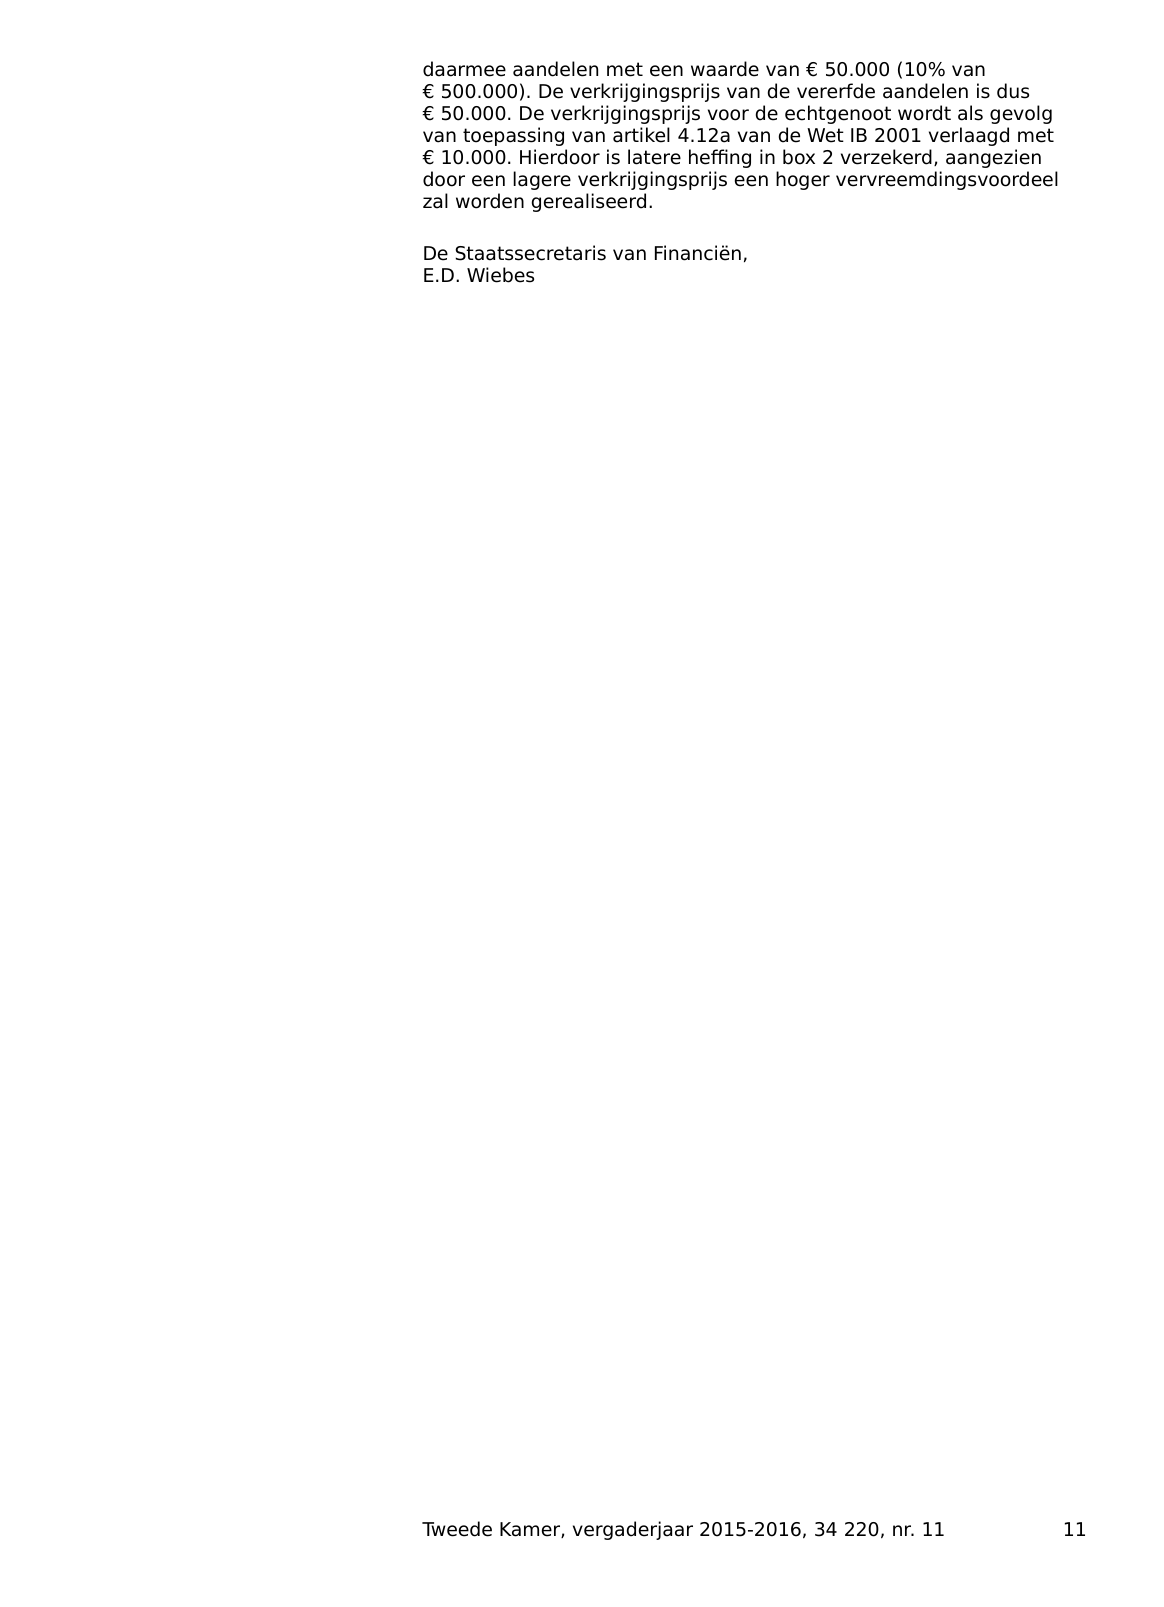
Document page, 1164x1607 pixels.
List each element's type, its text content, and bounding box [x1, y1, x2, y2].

text De Staatssecretaris van Financiën, E.D. Wiebes [422, 243, 1087, 287]
text daarmee aandelen met een waarde van € 50.000 (10% van € 500.000). De verkrijgingsprijs van de vererfde aandelen is dus € 50.000. De verkrijgingsprijs voor de echtgenoot wordt als gevolg van toepassing van artikel 4.12a van de Wet IB 2001 verlaagd met € 10.000. Hierdoor is latere heffing in box 2 verzekerd, aangezien door een lagere verkrijgingsprijs een hoger vervreemdingsvoordeel zal worden gerealiseerd. [422, 59, 1087, 213]
